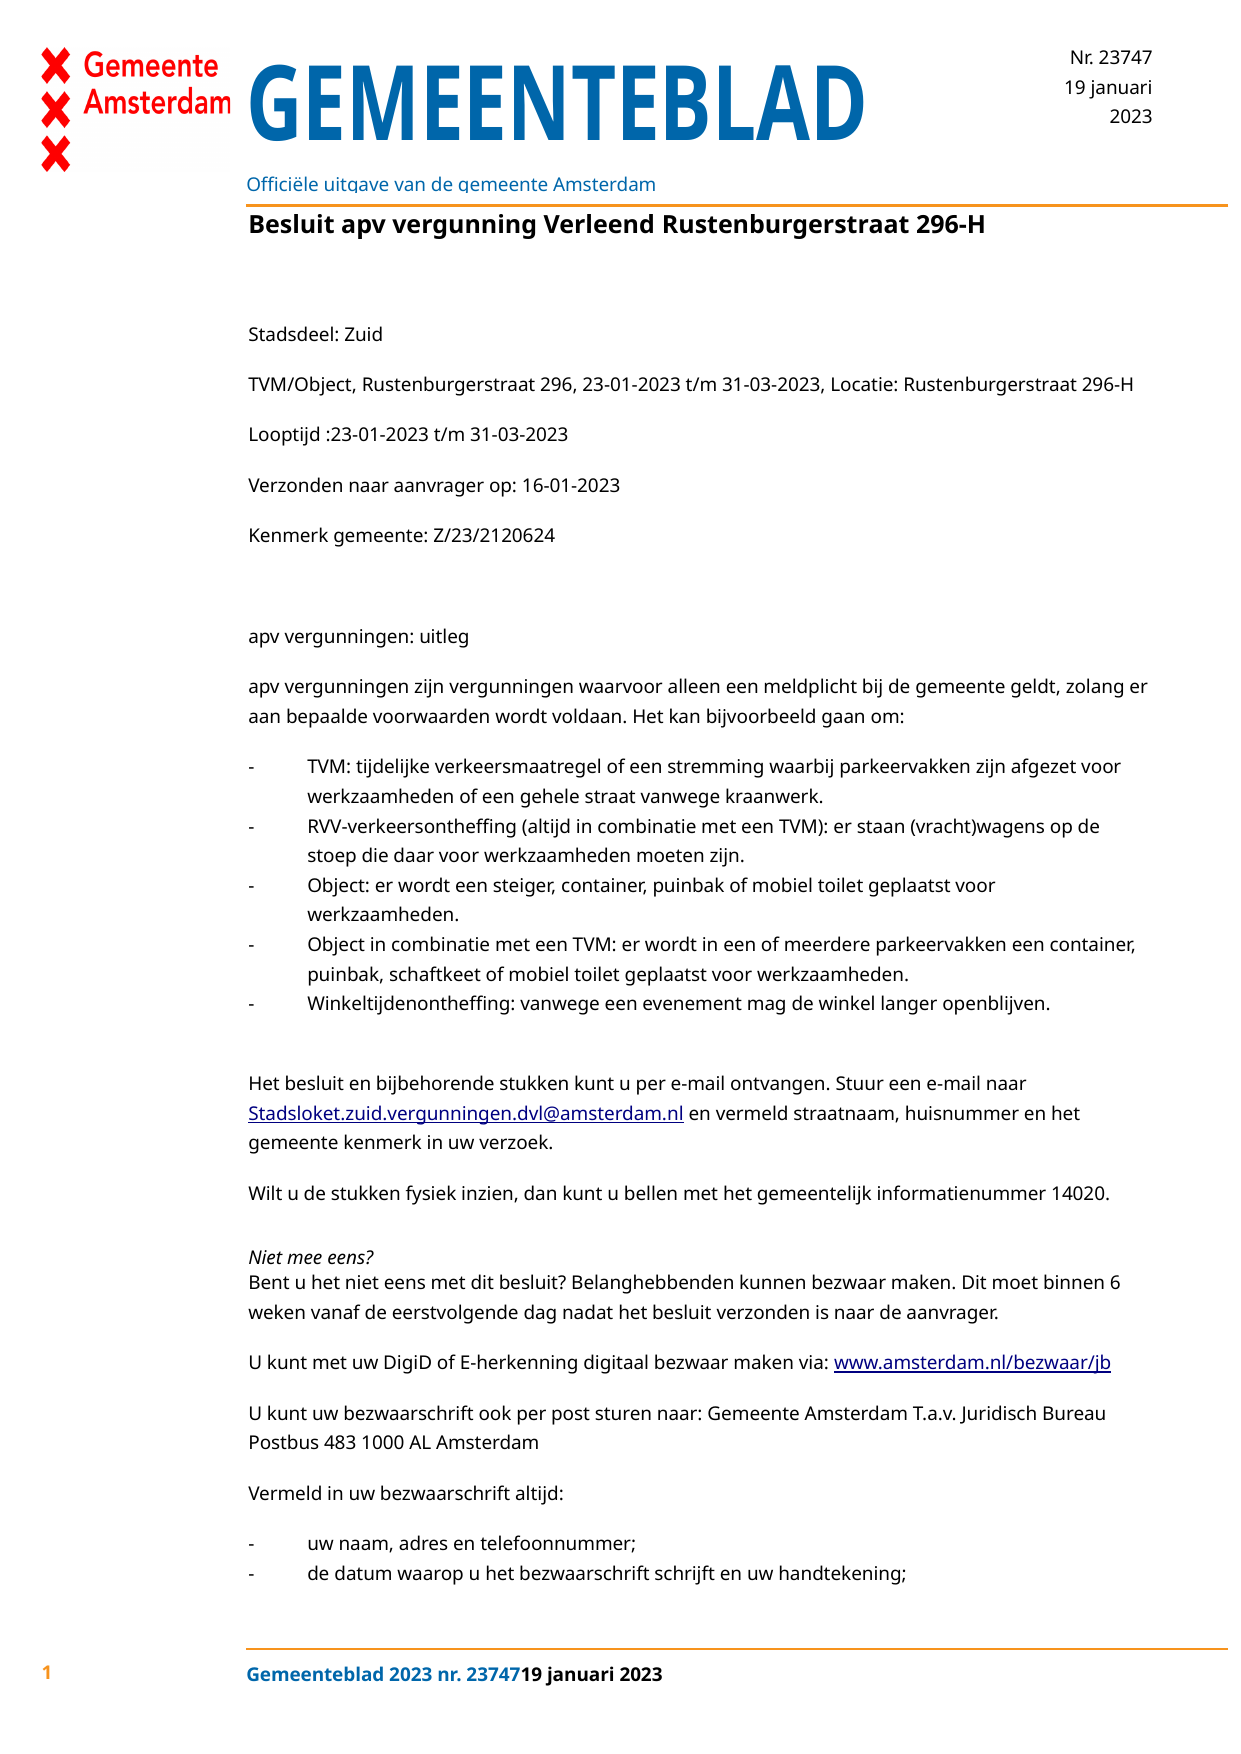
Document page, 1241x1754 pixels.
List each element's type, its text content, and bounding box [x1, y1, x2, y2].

list de datum waarop u het bezwaarschrift schrijft en uw handtekening; [248, 1560, 1152, 1586]
text Niet mee eens? [248, 1244, 1152, 1269]
list RVV-verkeersontheffing (altijd in combinatie met een TVM): er staan (vracht)wagens op de stoep die daar voor werkzaamheden moeten zijn. [248, 813, 1152, 868]
list Object in combinatie met een TVM: er wordt in een of meerdere parkeervakken een container, puinbak, schaftkeet of mobiel toilet geplaatst voor werkzaamheden. [248, 931, 1152, 986]
text Looptijd :23-01-2023 t/m 31-03-2023 [248, 422, 1152, 447]
text U kunt uw bezwaarschrift ook per post sturen naar: Gemeente Amsterdam T.a.v. Juridisch Bureau Postbus 483 1000 AL Amsterdam [248, 1400, 1152, 1455]
list Object: er wordt een steiger, container, puinbak of mobiel toilet geplaatst voor werkzaamheden. [248, 872, 1152, 927]
picture [41, 47, 231, 172]
text Besluit apv vergunning Verleend Rustenburgerstraat 296-H [248, 207, 1152, 241]
text U kunt met uw DigiD of E-herkenning digitaal bezwaar maken via: www.amsterdam.nl/bezwaar/jb [248, 1349, 1152, 1375]
list uw naam, adres en telefoonnummer; [248, 1530, 1152, 1556]
text Kenmerk gemeente: Z/23/2120624 [248, 522, 1152, 548]
list Winkeltijdenontheffing: vanwege een evenement mag de winkel langer openblijven. [248, 990, 1152, 1016]
list TVM: tijdelijke verkeersmaatregel of een stremming waarbij parkeervakken zijn afgezet voor werkzaamheden of een gehele straat vanwege kraanwerk. [248, 754, 1152, 809]
text Stadsdeel: Zuid [248, 321, 1152, 346]
text apv vergunningen: uitleg [248, 623, 1152, 649]
text Vermeld in uw bezwaarschrift altijd: [248, 1480, 1152, 1506]
text TVM/Object, Rustenburgerstraat 296, 23-01-2023 t/m 31-03-2023, Locatie: Rustenburgerstraat 296-H [248, 371, 1152, 397]
text Bent u het niet eens met dit besluit? Belanghebbenden kunnen bezwaar maken. Dit moet binnen 6 weken vanaf de eerstvolgende dag nadat het besluit verzonden is naar de aanvrager. [248, 1269, 1152, 1325]
text apv vergunningen zijn vergunningen waarvoor alleen een meldplicht bij de gemeente geldt, zolang er aan bepaalde voorwaarden wordt voldaan. Het kan bijvoorbeeld gaan om: [248, 674, 1152, 729]
text Wilt u de stukken fysiek inzien, dan kunt u bellen met het gemeentelijk informatienummer 14020. [248, 1180, 1152, 1206]
text Verzonden naar aanvrager op: 16-01-2023 [248, 472, 1152, 498]
text Het besluit en bijbehorende stukken kunt u per e-mail ontvangen. Stuur een e-mail naar Stadsloket.zuid.vergunningen.dvl@amsterdam.nl en vermeld straatnaam, huisnummer en het gemeente kenmerk in uw verzoek. [248, 1070, 1152, 1155]
